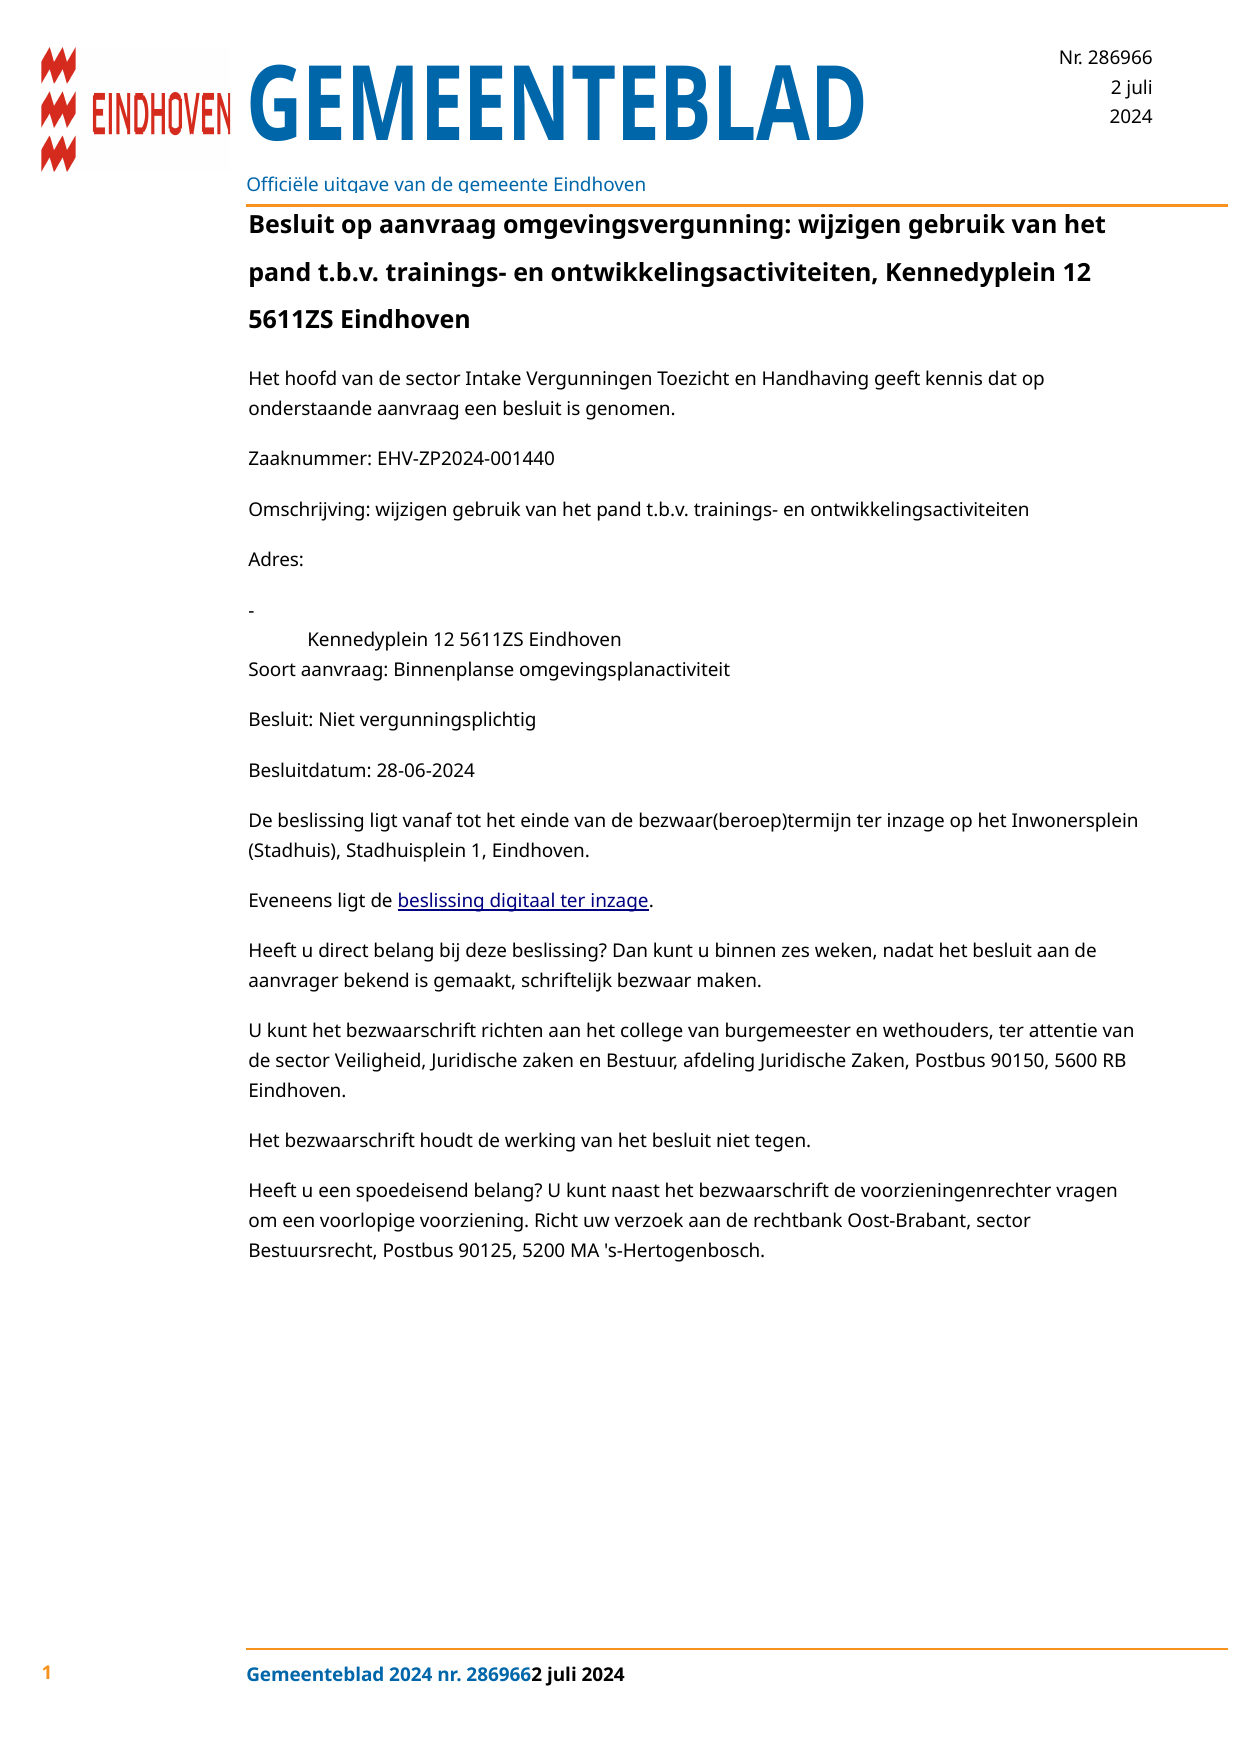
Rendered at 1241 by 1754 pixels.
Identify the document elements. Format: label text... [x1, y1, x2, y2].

text Zaaknummer: EHV-ZP2024-001440 [248, 446, 1152, 471]
text De beslissing ligt vanaf tot het einde van de bezwaar(beroep)termijn ter inzage op het Inwonersplein (Stadhuis), Stadhuisplein 1, Eindhoven. [248, 807, 1152, 862]
text Eveneens ligt de beslissing digitaal ter inzage. [248, 887, 1152, 913]
text Omschrijving: wijzigen gebruik van het pand t.b.v. trainings- en ontwikkelingsactiviteiten [248, 496, 1152, 522]
text Besluit: Niet vergunningsplichtig [248, 706, 1152, 732]
text Besluit op aanvraag omgevingsvergunning: wijzigen gebruik van het pand t.b.v. trainings- en ontwikkelingsactiviteiten, Kennedyplein 12 5611ZS Eindhoven [248, 207, 1152, 336]
text Besluitdatum: 28-06-2024 [248, 757, 1152, 782]
text U kunt het bezwaarschrift richten aan het college van burgemeester en wethouders, ter attentie van de sector Veiligheid, Juridische zaken en Bestuur, afdeling Juridische Zaken, Postbus 90150, 5600 RB Eindhoven. [248, 1018, 1152, 1102]
text Heeft u een spoedeisend belang? U kunt naast het bezwaarschrift de voorzieningenrechter vragen om een voorlopige voorziening. Richt uw verzoek aan de rechtbank Oost-Brabant, sector Bestuursrecht, Postbus 90125, 5200 MA 's-Hertogenbosch. [248, 1178, 1152, 1262]
text Adres: [248, 546, 1152, 572]
text Het hoofd van de sector Intake Vergunningen Toezicht en Handhaving geeft kennis dat op onderstaande aanvraag een besluit is genomen. [248, 366, 1152, 421]
list Kennedyplein 12 5611ZS Eindhoven [248, 626, 1152, 652]
text Heeft u direct belang bij deze beslissing? Dan kunt u binnen zes weken, nadat het besluit aan de aanvrager bekend is gemaakt, schriftelijk bezwaar maken. [248, 938, 1152, 993]
text Soort aanvraag: Binnenplanse omgevingsplanactiviteit [248, 656, 1152, 682]
picture [41, 47, 231, 172]
text Het bezwaarschrift houdt de werking van het besluit niet tegen. [248, 1127, 1152, 1153]
